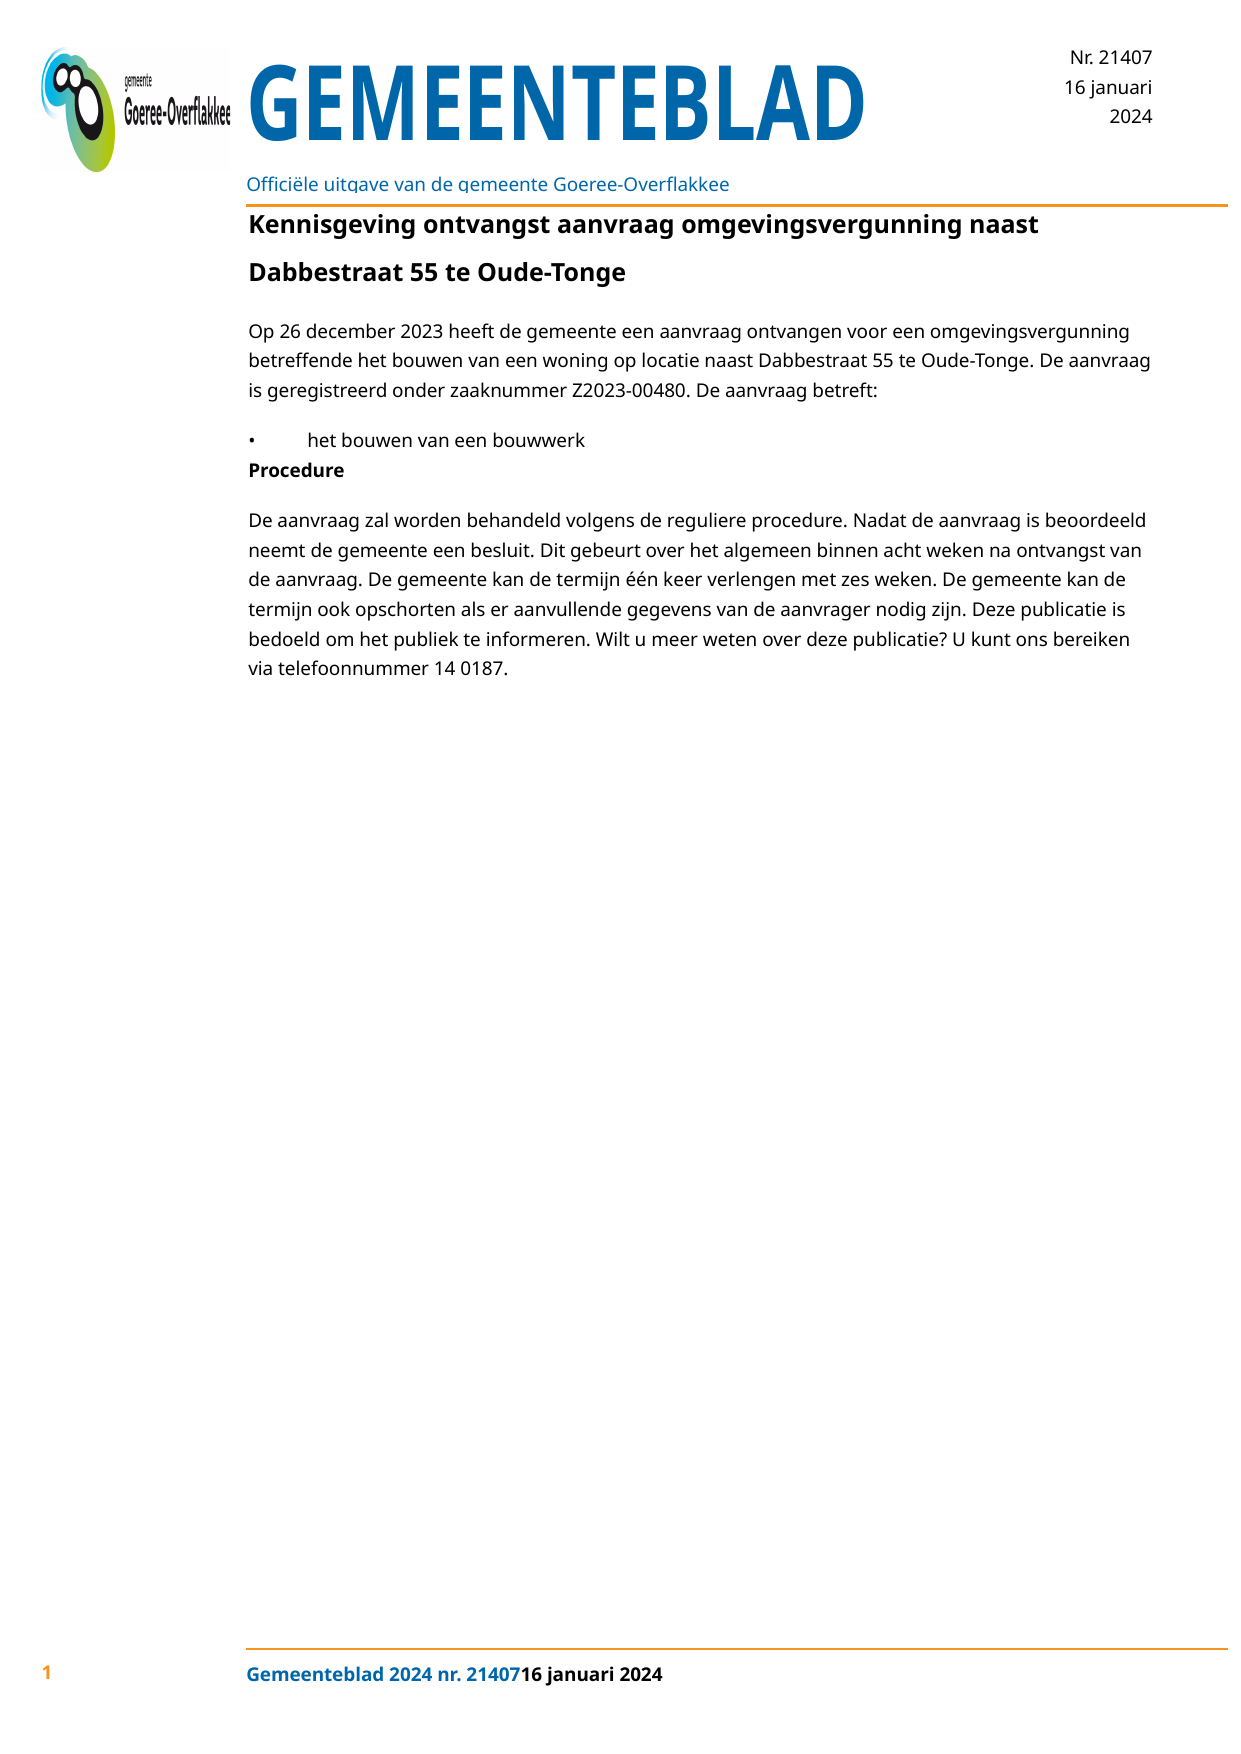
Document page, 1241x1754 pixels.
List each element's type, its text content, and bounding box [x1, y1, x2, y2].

text Kennisgeving ontvangst aanvraag omgevingsvergunning naast Dabbestraat 55 te Oude-Tonge [248, 207, 1152, 288]
text Procedure [248, 457, 1152, 483]
list het bouwen van een bouwwerk [248, 427, 1152, 453]
text Op 26 december 2023 heeft de gemeente een aanvraag ontvangen voor een omgevingsvergunning betreffende het bouwen van een woning op locatie naast Dabbestraat 55 te Oude-Tonge. De aanvraag is geregistreerd onder zaaknummer Z2023-00480. De aanvraag betreft: [248, 318, 1152, 403]
text De aanvraag zal worden behandeld volgens de reguliere procedure. Nadat de aanvraag is beoordeeld neemt de gemeente een besluit. Dit gebeurt over het algemeen binnen acht weken na ontvangst van de aanvraag. De gemeente kan de termijn één keer verlengen met zes weken. De gemeente kan de termijn ook opschorten als er aanvullende gegevens van de aanvrager nodig zijn. Deze publicatie is bedoeld om het publiek te informeren. Wilt u meer weten over deze publicatie? U kunt ons bereiken via telefoonnummer 14 0187. [248, 507, 1152, 681]
picture [41, 47, 231, 172]
